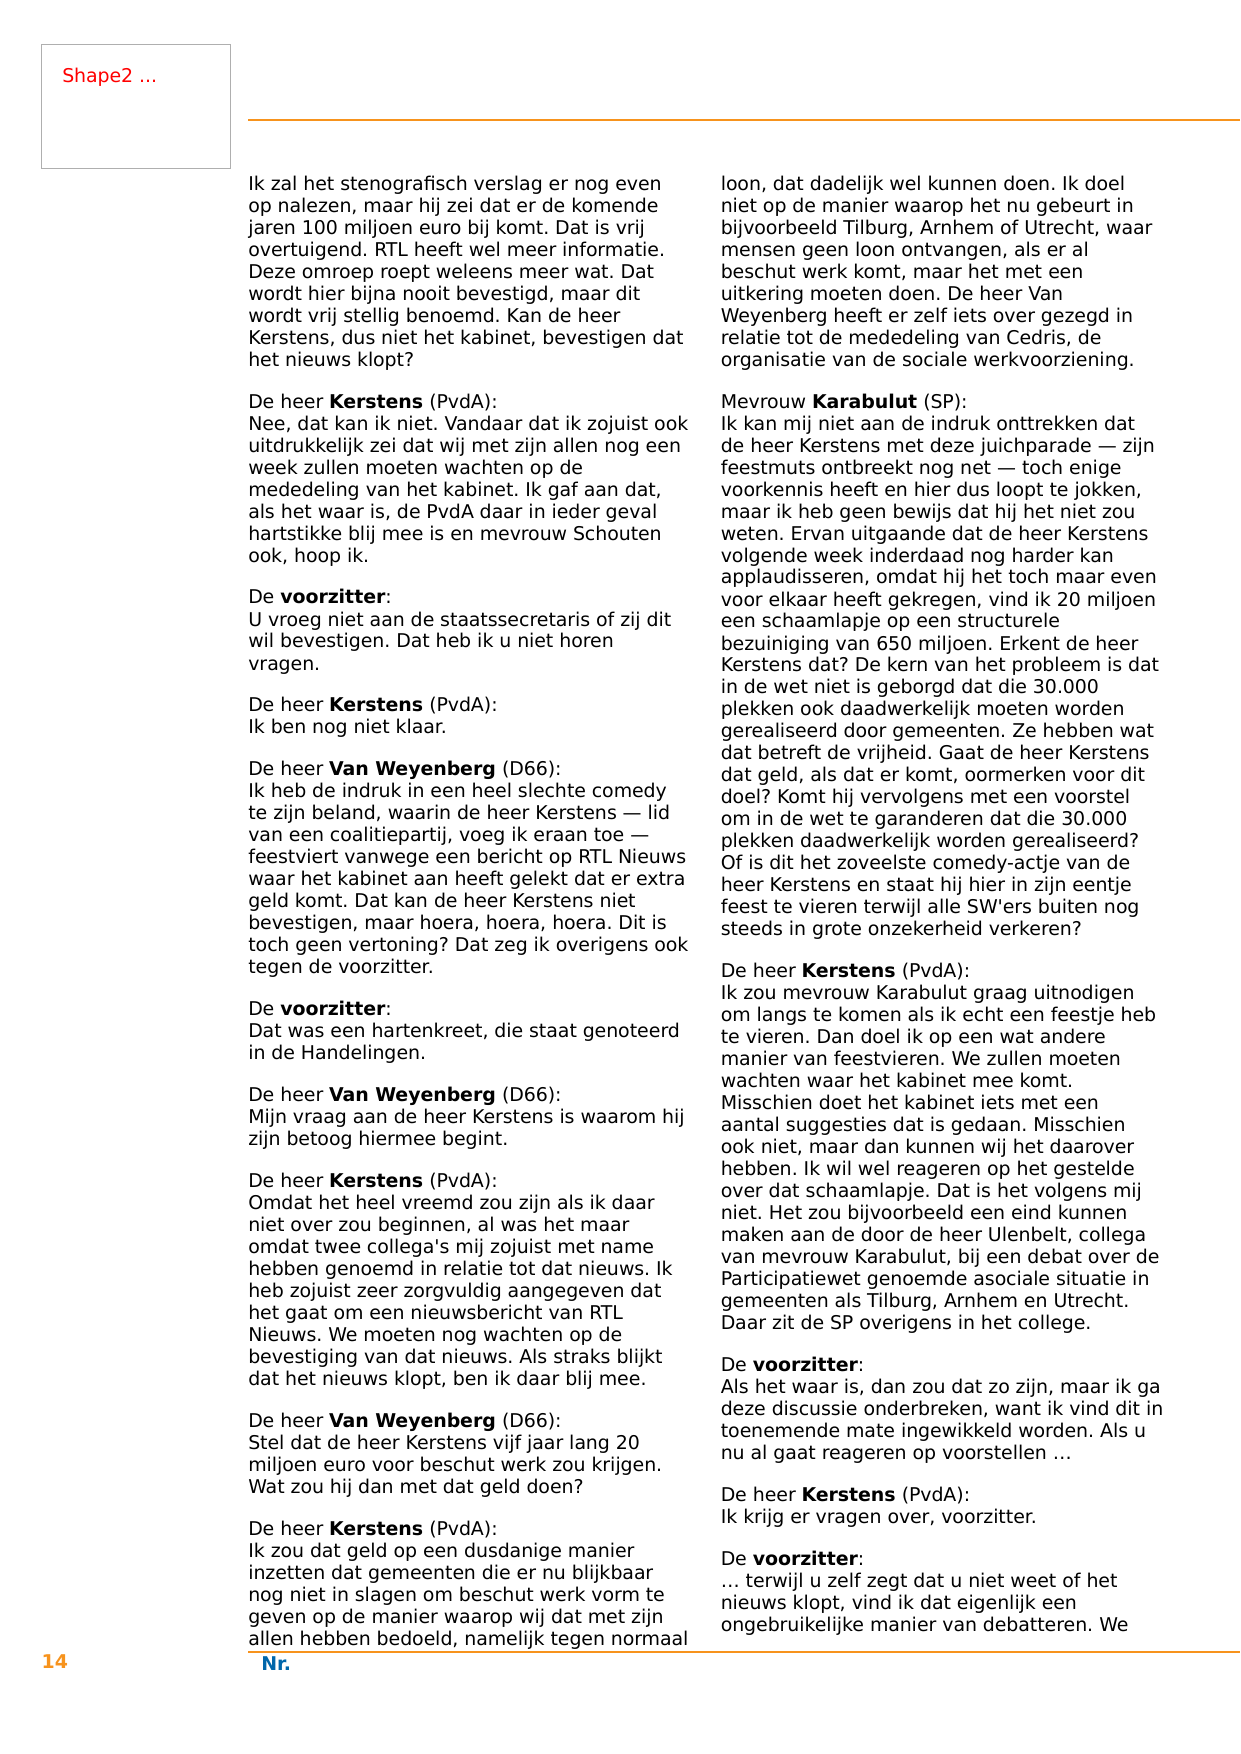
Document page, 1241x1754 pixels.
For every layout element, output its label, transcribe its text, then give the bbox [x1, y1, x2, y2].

text De heer Van Weyenberg (D66): [248, 1084, 691, 1106]
text De heer Kerstens (PvdA): [721, 960, 1163, 982]
text Ik ben nog niet klaar. [248, 716, 691, 738]
text De voorzitter: [721, 1354, 1163, 1376]
text Omdat het heel vreemd zou zijn als ik daar niet over zou beginnen, al was het maar omdat twee collega's mij zojuist met name hebben genoemd in relatie tot dat nieuws. Ik heb zojuist zeer zorgvuldig aangegeven dat het gaat om een nieuwsbericht van RTL Nieuws. We moeten nog wachten op de bevestiging van dat nieuws. Als straks blijkt dat het nieuws klopt, ben ik daar blij mee. [248, 1192, 691, 1390]
text Mevrouw Karabulut (SP): [721, 391, 1163, 413]
text De heer Kerstens (PvdA): [248, 1170, 691, 1192]
text De voorzitter: [248, 586, 691, 608]
text De heer Van Weyenberg (D66): [248, 758, 691, 780]
text Ik kan mij niet aan de indruk onttrekken dat de heer Kerstens met deze juichparade — zijn feestmuts ontbreekt nog net — toch enige voorkennis heeft en hier dus loopt te jokken, maar ik heb geen bewijs dat hij het niet zou weten. Ervan uitgaande dat de heer Kerstens volgende week inderdaad nog harder kan applaudisseren, omdat hij het toch maar even voor elkaar heeft gekregen, vind ik 20 miljoen een schaamlapje op een structurele bezuiniging van 650 miljoen. Erkent de heer Kerstens dat? De kern van het probleem is dat in de wet niet is geborgd dat die 30.000 plekken ook daadwerkelijk moeten worden gerealiseerd door gemeenten. Ze hebben wat dat betreft de vrijheid. Gaat de heer Kerstens dat geld, als dat er komt, oormerken voor dit doel? Komt hij vervolgens met een voorstel om in de wet te garanderen dat die 30.000 plekken daadwerkelijk worden gerealiseerd? Of is dit het zoveelste comedy-actje van de heer Kerstens en staat hij hier in zijn eentje feest te vieren terwijl alle SW'ers buiten nog steeds in grote onzekerheid verkeren? [721, 413, 1163, 940]
text Ik heb de indruk in een heel slechte comedy te zijn beland, waarin de heer Kerstens — lid van een coalitiepartij, voeg ik eraan toe — feestviert vanwege een bericht op RTL Nieuws waar het kabinet aan heeft gelekt dat er extra geld komt. Dat kan de heer Kerstens niet bevestigen, maar hoera, hoera, hoera. Dit is toch geen vertoning? Dat zeg ik overigens ook tegen de voorzitter. [248, 780, 691, 978]
text Ik zal het stenografisch verslag er nog even op nalezen, maar hij zei dat er de komende jaren 100 miljoen euro bij komt. Dat is vrij overtuigend. RTL heeft wel meer informatie. Deze omroep roept weleens meer wat. Dat wordt hier bijna nooit bevestigd, maar dit wordt vrij stellig benoemd. Kan de heer Kerstens, dus niet het kabinet, bevestigen dat het nieuws klopt? [248, 173, 691, 371]
text Mijn vraag aan de heer Kerstens is waarom hij zijn betoog hiermee begint. [248, 1106, 691, 1150]
text Stel dat de heer Kerstens vijf jaar lang 20 miljoen euro voor beschut werk zou krijgen. Wat zou hij dan met dat geld doen? [248, 1432, 691, 1498]
text Dat was een hartenkreet, die staat genoteerd in de Handelingen. [248, 1020, 691, 1064]
text … terwijl u zelf zegt dat u niet weet of het nieuws klopt, vind ik dat eigenlijk een ongebruikelijke manier van debatteren. We [721, 1569, 1163, 1636]
text De heer Kerstens (PvdA): [248, 1518, 691, 1540]
text Ik zou dat geld op een dusdanige manier inzetten dat gemeenten die er nu blijkbaar nog niet in slagen om beschut werk vorm te geven op de manier waarop wij dat met zijn allen hebben bedoeld, namelijk tegen normaal [248, 1540, 691, 1649]
text Nee, dat kan ik niet. Vandaar dat ik zojuist ook uitdrukkelijk zei dat wij met zijn allen nog een week zullen moeten wachten op de mededeling van het kabinet. Ik gaf aan dat, als het waar is, de PvdA daar in ieder geval hartstikke blij mee is en mevrouw Schouten ook, hoop ik. [248, 413, 691, 566]
text Als het waar is, dan zou dat zo zijn, maar ik ga deze discussie onderbreken, want ik vind dit in toenemende mate ingewikkeld worden. Als u nu al gaat reageren op voorstellen … [721, 1376, 1163, 1464]
text De voorzitter: [721, 1548, 1163, 1569]
text Ik krijg er vragen over, voorzitter. [721, 1506, 1163, 1528]
text De heer Kerstens (PvdA): [248, 391, 691, 413]
text De heer Kerstens (PvdA): [248, 694, 691, 716]
text De heer Kerstens (PvdA): [721, 1484, 1163, 1506]
text Ik zou mevrouw Karabulut graag uitnodigen om langs te komen als ik echt een feestje heb te vieren. Dan doel ik op een wat andere manier van feestvieren. We zullen moeten wachten waar het kabinet mee komt. Misschien doet het kabinet iets met een aantal suggesties dat is gedaan. Misschien ook niet, maar dan kunnen wij het daarover hebben. Ik wil wel reageren op het gestelde over dat schaamlapje. Dat is het volgens mij niet. Het zou bijvoorbeeld een eind kunnen maken aan de door de heer Ulenbelt, collega van mevrouw Karabulut, bij een debat over de Participatiewet genoemde asociale situatie in gemeenten als Tilburg, Arnhem en Utrecht. Daar zit de SP overigens in het college. [721, 982, 1163, 1334]
text U vroeg niet aan de staatssecretaris of zij dit wil bevestigen. Dat heb ik u niet horen vragen. [248, 608, 691, 674]
text De voorzitter: [248, 998, 691, 1020]
text loon, dat dadelijk wel kunnen doen. Ik doel niet op de manier waarop het nu gebeurt in bijvoorbeeld Tilburg, Arnhem of Utrecht, waar mensen geen loon ontvangen, als er al beschut werk komt, maar het met een uitkering moeten doen. De heer Van Weyenberg heeft er zelf iets over gezegd in relatie tot de mededeling van Cedris, de organisatie van de sociale werkvoorziening. [721, 173, 1163, 371]
text De heer Van Weyenberg (D66): [248, 1410, 691, 1432]
